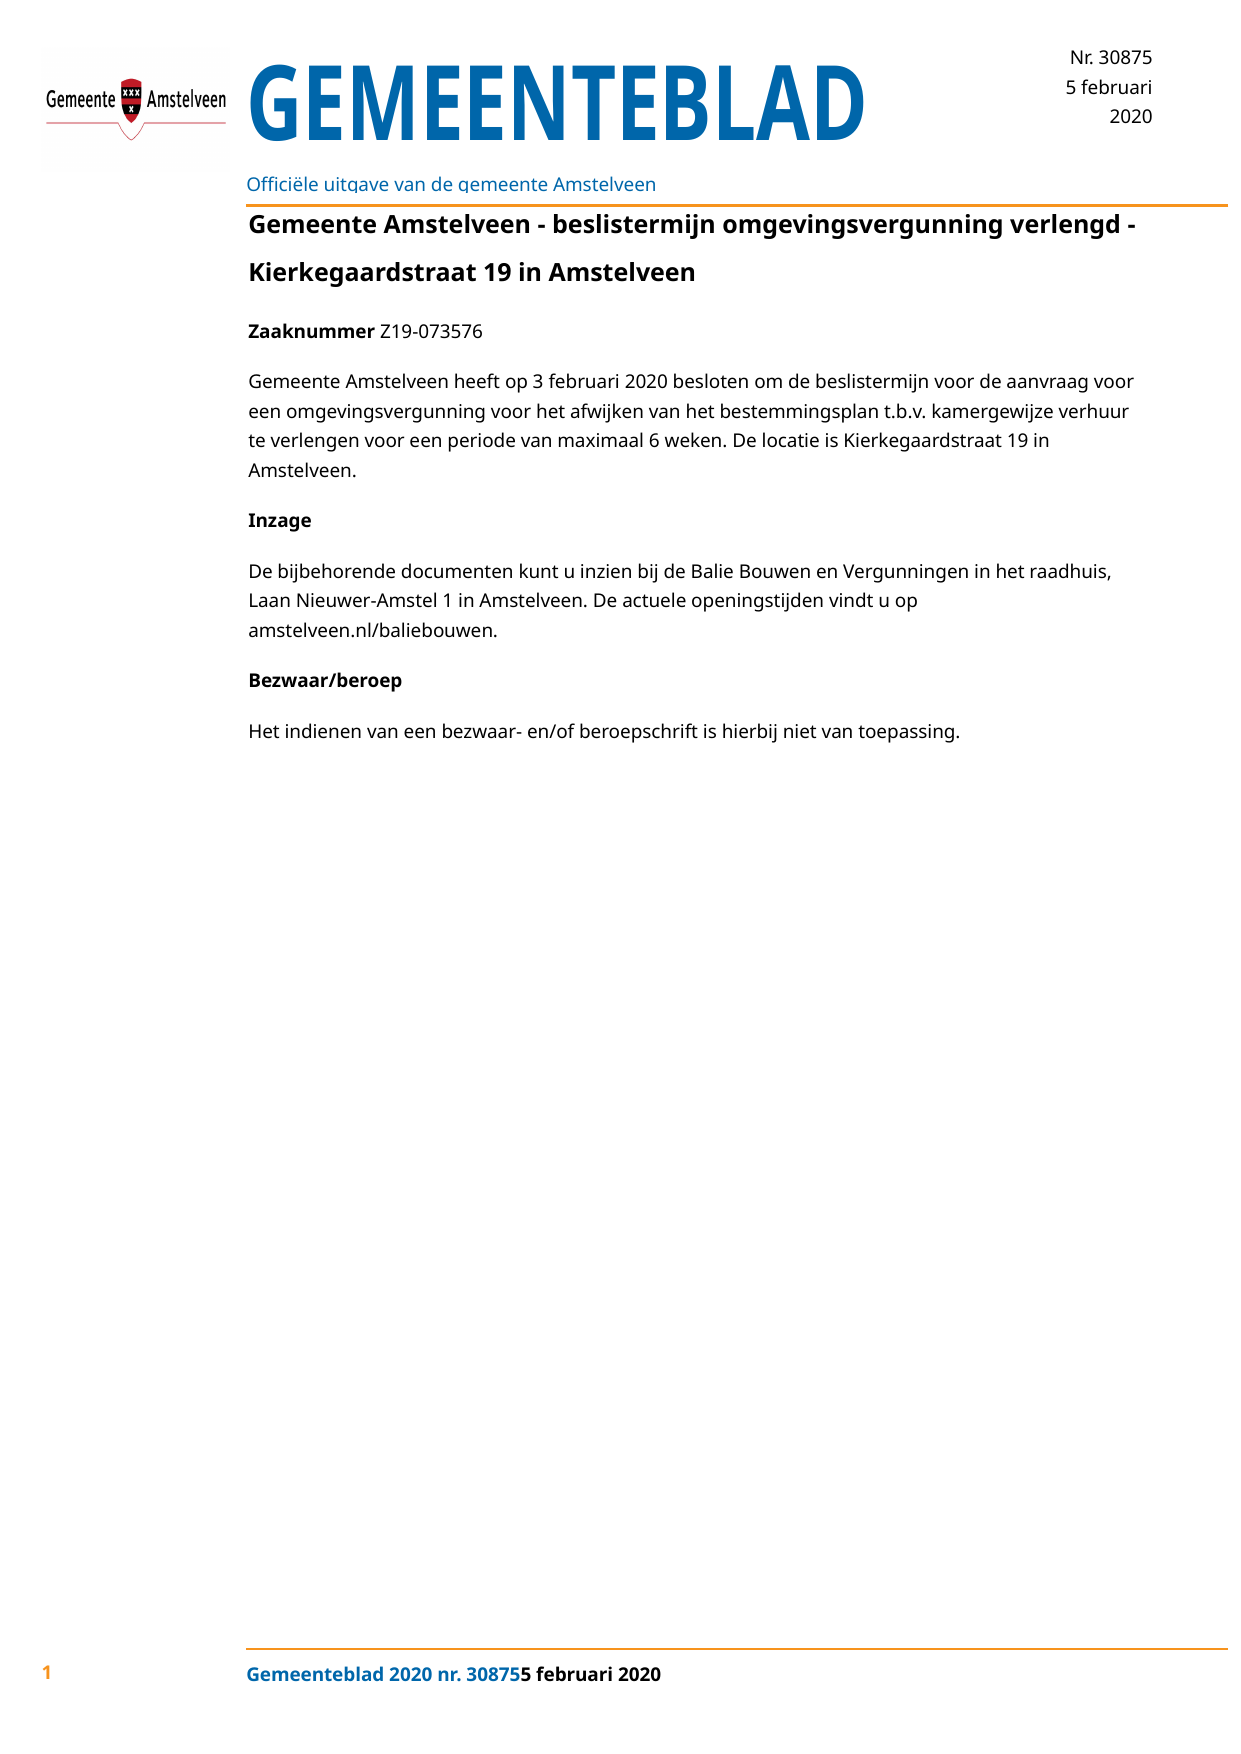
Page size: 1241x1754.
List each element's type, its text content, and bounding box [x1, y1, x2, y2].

text Gemeente Amstelveen - beslistermijn omgevingsvergunning verlengd - Kierkegaardstraat 19 in Amstelveen [248, 207, 1152, 288]
text Inzage [248, 507, 1152, 533]
text Bezwaar/beroep [248, 667, 1152, 693]
text Zaaknummer Z19-073576 [248, 318, 1152, 344]
picture [41, 47, 231, 172]
text Gemeente Amstelveen heeft op 3 februari 2020 besloten om de beslistermijn voor de aanvraag voor een omgevingsvergunning voor het afwijken van het bestemmingsplan t.b.v. kamergewijze verhuur te verlengen voor een periode van maximaal 6 weken. De locatie is Kierkegaardstraat 19 in Amstelveen. [248, 368, 1152, 483]
text De bijbehorende documenten kunt u inzien bij de Balie Bouwen en Vergunningen in het raadhuis, Laan Nieuwer-Amstel 1 in Amstelveen. De actuele openingstijden vindt u op amstelveen.nl/baliebouwen. [248, 558, 1152, 643]
text Het indienen van een bezwaar- en/of beroepschrift is hierbij niet van toepassing. [248, 718, 1152, 744]
